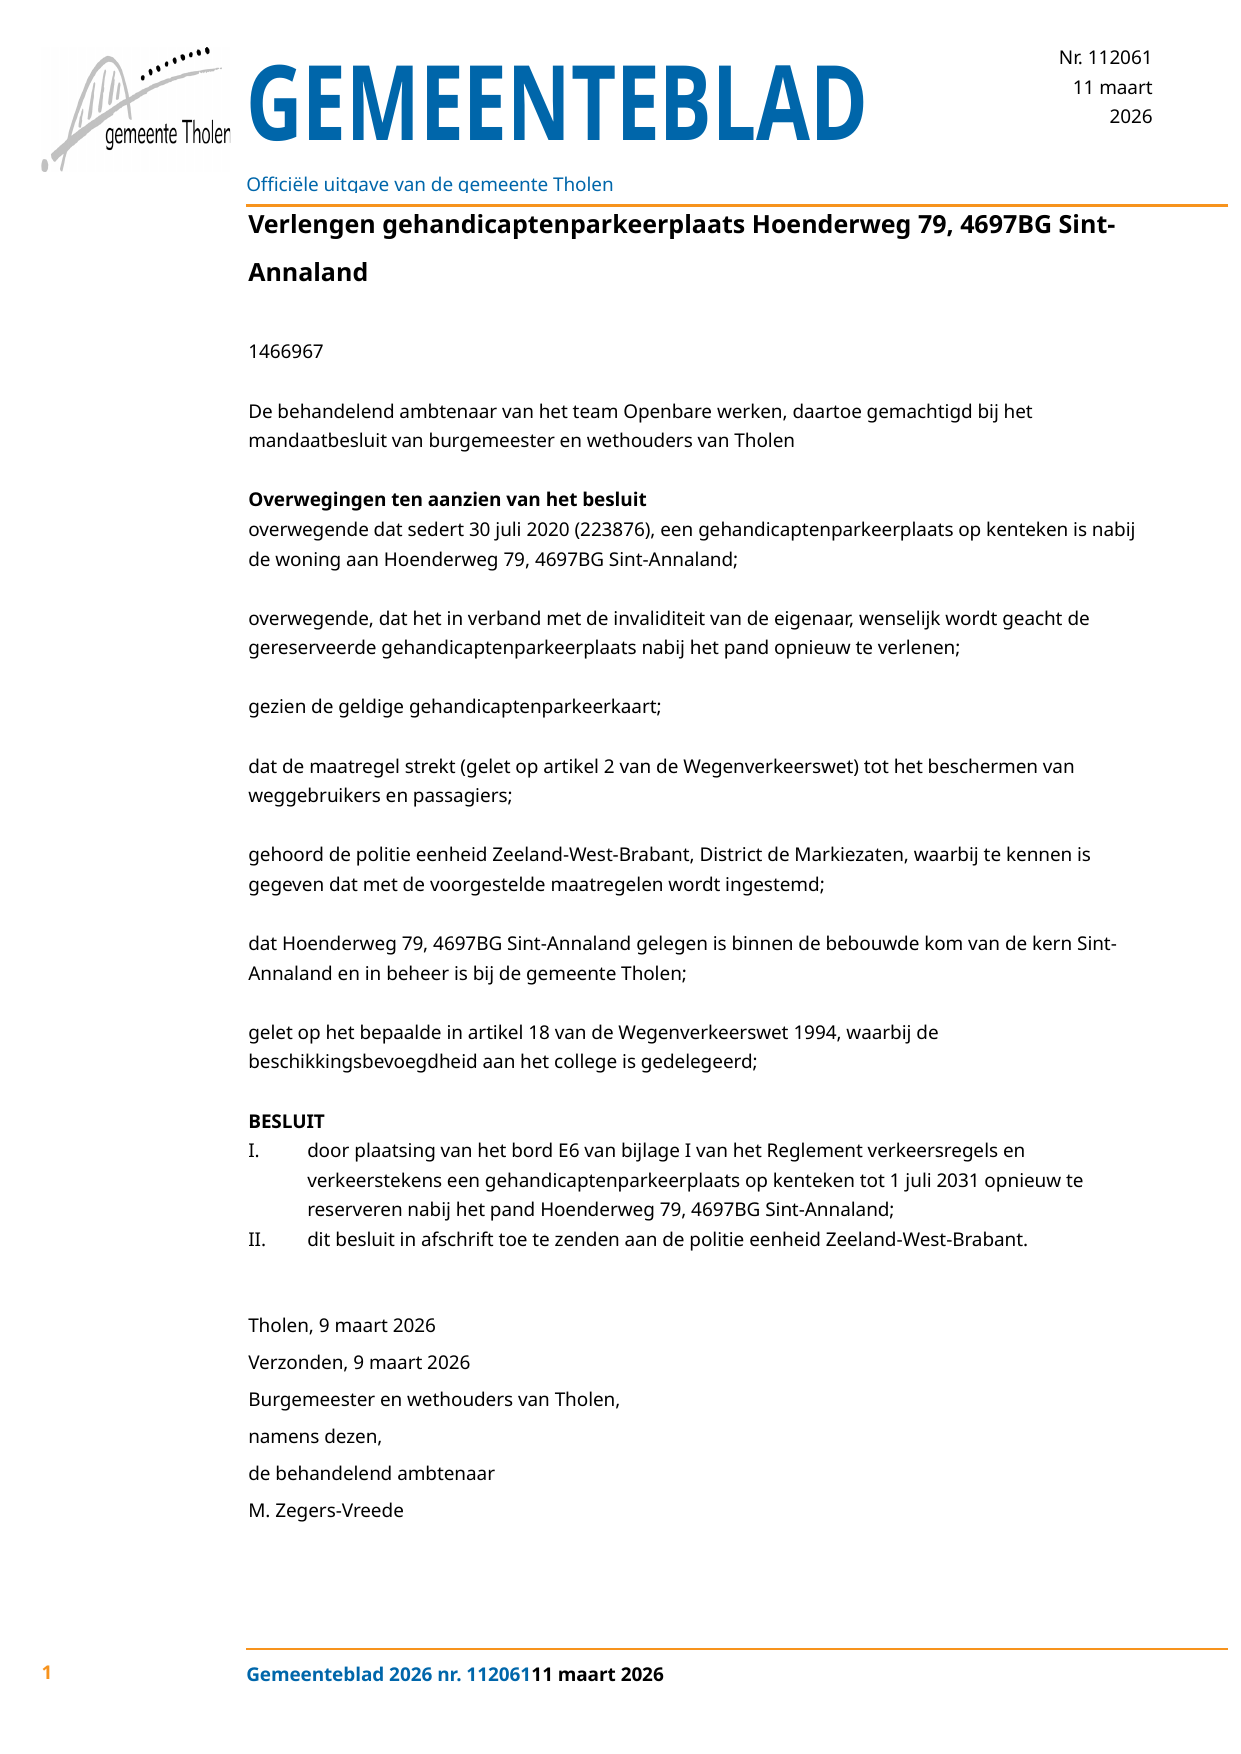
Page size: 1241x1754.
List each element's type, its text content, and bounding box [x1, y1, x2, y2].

text De behandelend ambtenaar van het team Openbare werken, daartoe gemachtigd bij het mandaatbesluit van burgemeester en wethouders van Tholen [248, 398, 1152, 453]
text de behandelend ambtenaar [248, 1465, 1152, 1484]
text 1466967 [248, 339, 1152, 364]
list door plaatsing van het bord E6 van bijlage I van het Reglement verkeersregels en verkeerstekens een gehandicaptenparkeerplaats op kenteken tot 1 juli 2031 opnieuw te reserveren nabij het pand Hoenderweg 79, 4697BG Sint-Annaland; [248, 1137, 1152, 1222]
picture [41, 47, 231, 172]
text dat Hoenderweg 79, 4697BG Sint-Annaland gelegen is binnen de bebouwde kom van de kern Sint-Annaland en in beheer is bij de gemeente Tholen; [248, 930, 1152, 986]
text BESLUIT [248, 1108, 1152, 1133]
text gelet op het bepaalde in artikel 18 van de Wegenverkeerswet 1994, waarbij de beschikkingsbevoegdheid aan het college is gedelegeerd; [248, 1019, 1152, 1074]
text overwegende dat sedert 30 juli 2020 (223876), een gehandicaptenparkeerplaats op kenteken is nabij de woning aan Hoenderweg 79, 4697BG Sint-Annaland; [248, 516, 1152, 571]
text Verlengen gehandicaptenparkeerplaats Hoenderweg 79, 4697BG Sint-Annaland [248, 207, 1152, 288]
text gezien de geldige gehandicaptenparkeerkaart; [248, 694, 1152, 719]
text namens dezen, [248, 1428, 1152, 1447]
text Tholen, 9 maart 2026 [248, 1317, 1152, 1336]
list dit besluit in afschrift toe te zenden aan de politie eenheid Zeeland-West-Brabant. [248, 1226, 1152, 1252]
text Burgemeester en wethouders van Tholen, [248, 1391, 1152, 1410]
text overwegende, dat het in verband met de invaliditeit van de eigenaar, wenselijk wordt geacht de gereserveerde gehandicaptenparkeerplaats nabij het pand opnieuw te verlenen; [248, 605, 1152, 660]
text M. Zegers-Vreede [248, 1502, 1152, 1521]
text Overwegingen ten aanzien van het besluit [248, 487, 1152, 512]
text Verzonden, 9 maart 2026 [248, 1354, 1152, 1373]
text dat de maatregel strekt (gelet op artikel 2 van de Wegenverkeerswet) tot het beschermen van weggebruikers en passagiers; [248, 753, 1152, 808]
text gehoord de politie eenheid Zeeland-West-Brabant, District de Markiezaten, waarbij te kennen is gegeven dat met de voorgestelde maatregelen wordt ingestemd; [248, 842, 1152, 897]
